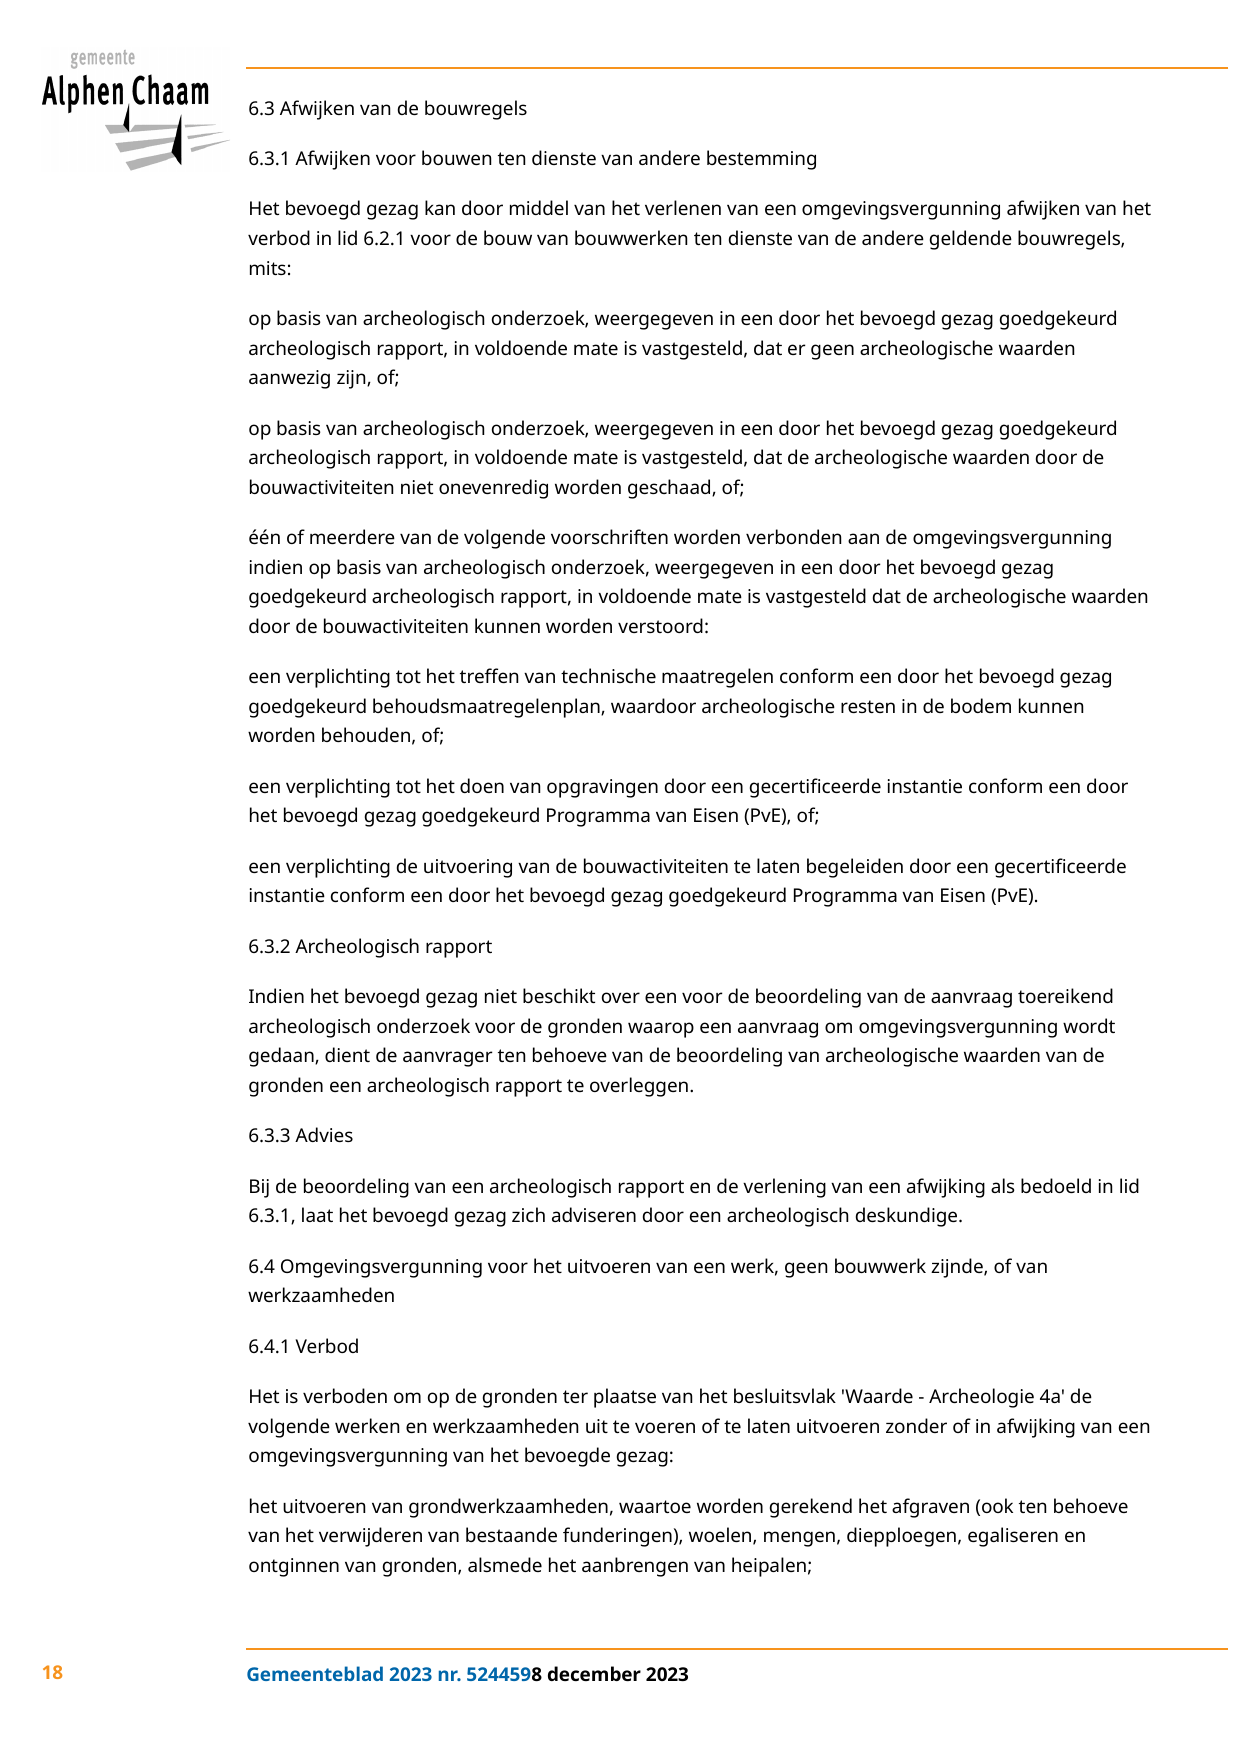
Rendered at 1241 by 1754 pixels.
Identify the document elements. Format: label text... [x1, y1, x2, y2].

text een verplichting tot het treffen van technische maatregelen conform een door het bevoegd gezag goedgekeurd behoudsmaatregelenplan, waardoor archeologische resten in de bodem kunnen worden behouden, of; [248, 663, 1152, 748]
text Bij de beoordeling van een archeologisch rapport en de verlening van een afwijking als bedoeld in lid 6.3.1, laat het bevoegd gezag zich adviseren door een archeologisch deskundige. [248, 1173, 1152, 1228]
text 6.3.3 Advies [248, 1123, 1152, 1148]
text Het bevoegd gezag kan door middel van het verlenen van een omgevingsvergunning afwijken van het verbod in lid 6.2.1 voor de bouw van bouwwerken ten dienste van de andere geldende bouwregels, mits: [248, 196, 1152, 281]
text één of meerdere van de volgende voorschriften worden verbonden aan de omgevingsvergunning indien op basis van archeologisch onderzoek, weergegeven in een door het bevoegd gezag goedgekeurd archeologisch rapport, in voldoende mate is vastgesteld dat de archeologische waarden door de bouwactiviteiten kunnen worden verstoord: [248, 524, 1152, 639]
picture [41, 47, 231, 172]
text Indien het bevoegd gezag niet beschikt over een voor de beoordeling van de aanvraag toereikend archeologisch onderzoek voor de gronden waarop een aanvraag om omgevingsvergunning wordt gedaan, dient de aanvrager ten behoeve van de beoordeling van archeologische waarden van de gronden een archeologisch rapport te overleggen. [248, 983, 1152, 1098]
text Het is verboden om op de gronden ter plaatse van het besluitsvlak 'Waarde - Archeologie 4a' de volgende werken en werkzaamheden uit te voeren of te laten uitvoeren zonder of in afwijking van een omgevingsvergunning van het bevoegde gezag: [248, 1383, 1152, 1468]
text een verplichting de uitvoering van de bouwactiviteiten te laten begeleiden door een gecertificeerde instantie conform een door het bevoegd gezag goedgekeurd Programma van Eisen (PvE). [248, 853, 1152, 908]
text 6.4.1 Verbod [248, 1333, 1152, 1359]
text 6.3.1 Afwijken voor bouwen ten dienste van andere bestemming [248, 145, 1152, 171]
text een verplichting tot het doen van opgravingen door een gecertificeerde instantie conform een door het bevoegd gezag goedgekeurd Programma van Eisen (PvE), of; [248, 773, 1152, 828]
text op basis van archeologisch onderzoek, weergegeven in een door het bevoegd gezag goedgekeurd archeologisch rapport, in voldoende mate is vastgesteld, dat de archeologische waarden door de bouwactiviteiten niet onevenredig worden geschaad, of; [248, 415, 1152, 500]
text op basis van archeologisch onderzoek, weergegeven in een door het bevoegd gezag goedgekeurd archeologisch rapport, in voldoende mate is vastgesteld, dat er geen archeologische waarden aanwezig zijn, of; [248, 305, 1152, 390]
text het uitvoeren van grondwerkzaamheden, waartoe worden gerekend het afgraven (ook ten behoeve van het verwijderen van bestaande funderingen), woelen, mengen, diepploegen, egaliseren en ontginnen van gronden, alsmede het aanbrengen van heipalen; [248, 1493, 1152, 1578]
text 6.3 Afwijken van de bouwregels [248, 95, 1152, 121]
text 6.4 Omgevingsvergunning voor het uitvoeren van een werk, geen bouwwerk zijnde, of van werkzaamheden [248, 1253, 1152, 1308]
text 6.3.2 Archeologisch rapport [248, 933, 1152, 959]
